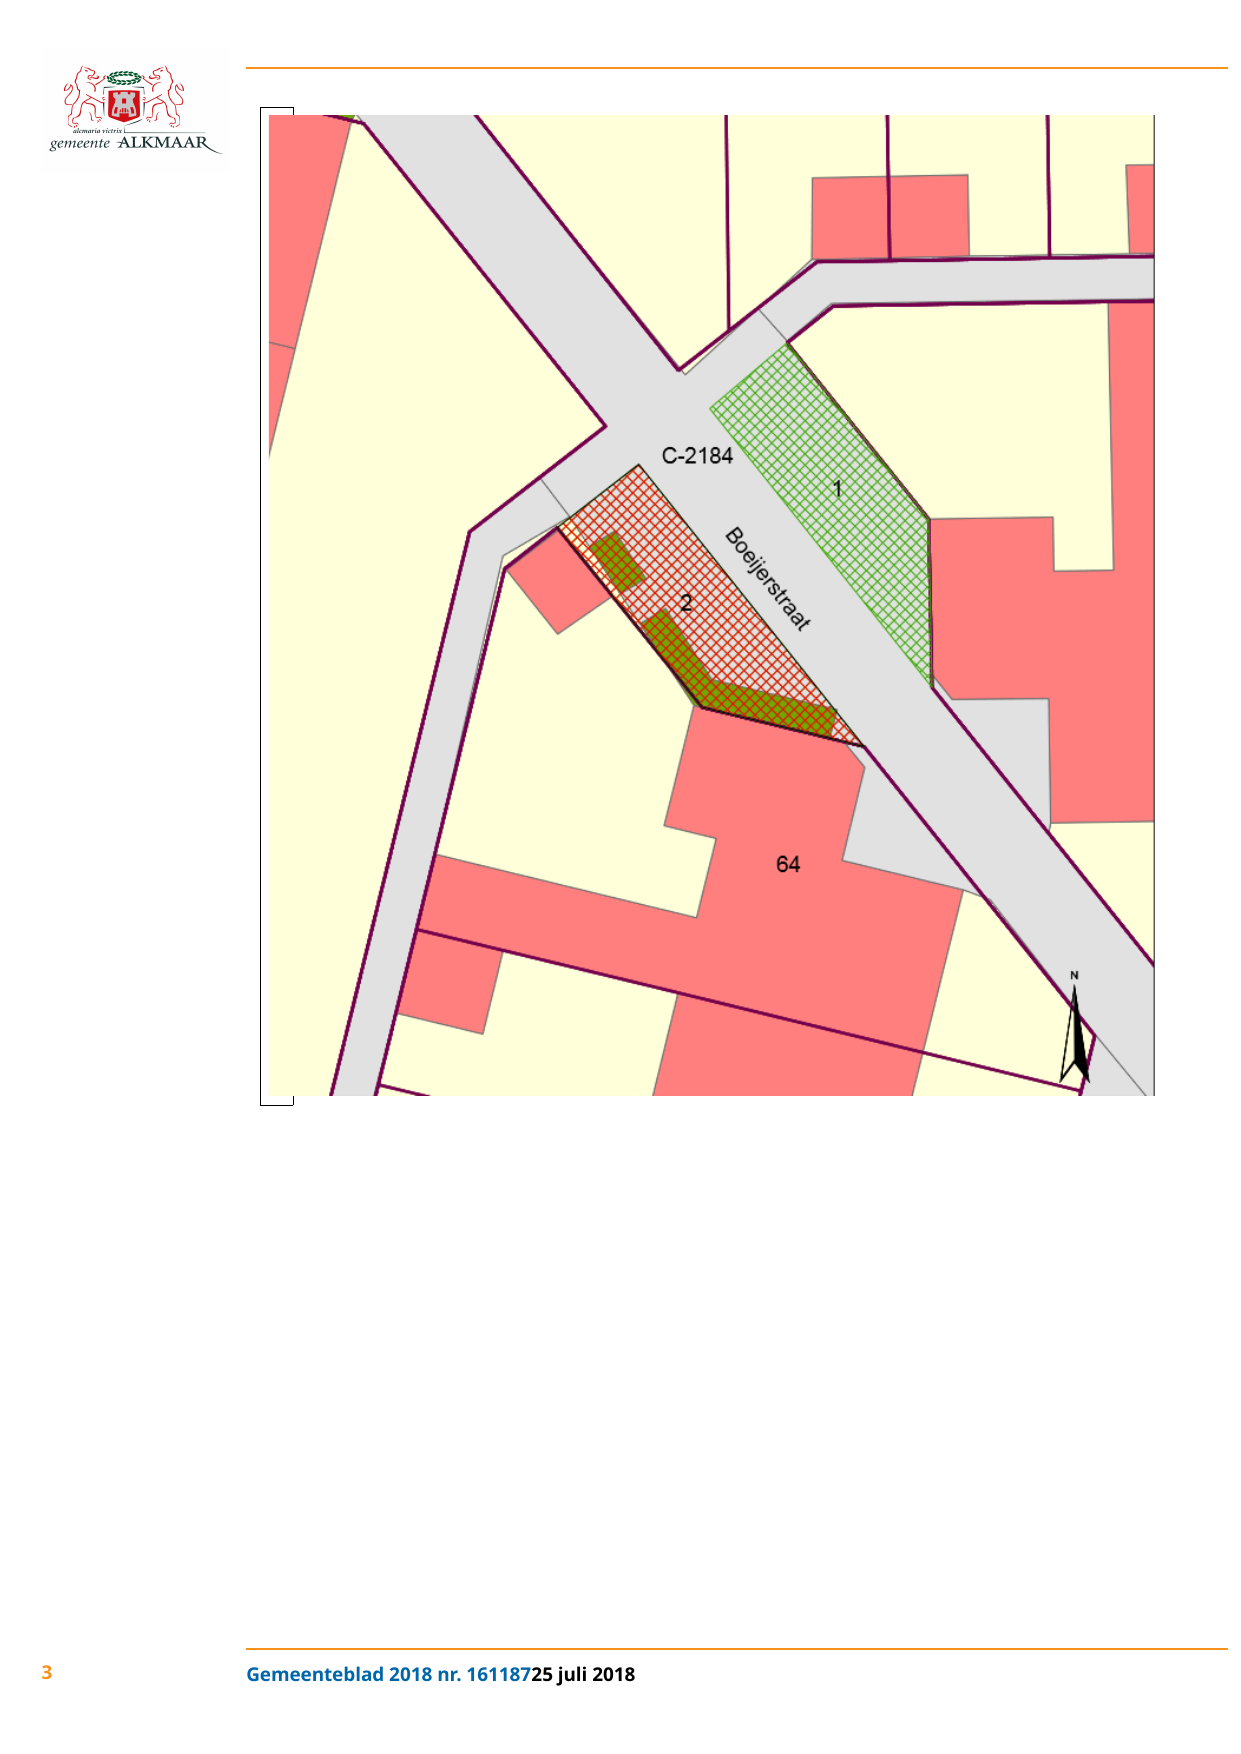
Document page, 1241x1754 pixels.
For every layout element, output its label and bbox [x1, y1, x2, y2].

picture [268, 115, 1155, 1096]
picture [41, 47, 231, 172]
